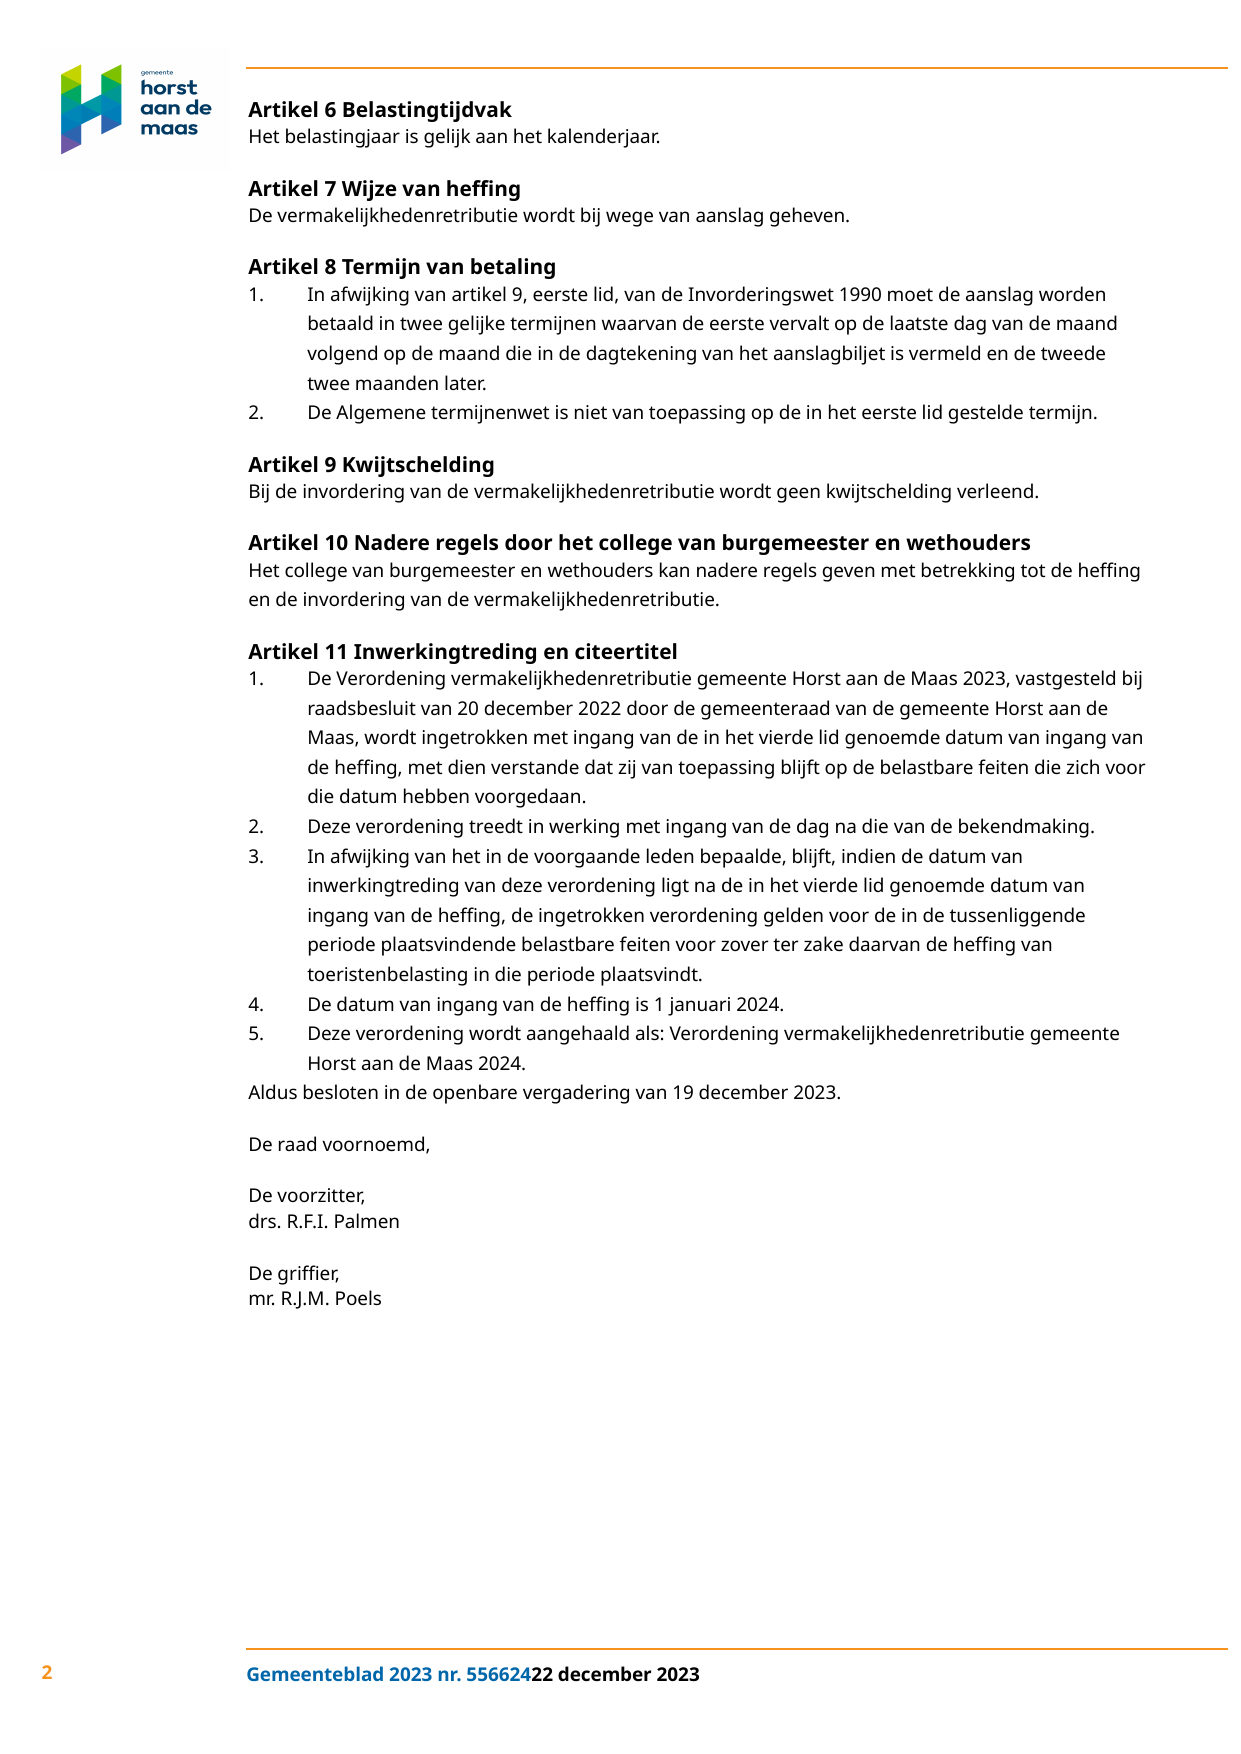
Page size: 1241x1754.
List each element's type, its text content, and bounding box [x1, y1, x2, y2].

text De griffier, [248, 1260, 1152, 1285]
text De vermakelijkhedenretributie wordt bij wege van aanslag geheven. [248, 202, 1152, 228]
text Artikel 7 Wijze van heffing [248, 174, 1152, 202]
list De Verordening vermakelijkhedenretributie gemeente Horst aan de Maas 2023, vastgesteld bij raadsbesluit van 20 december 2022 door de gemeenteraad van de gemeente Horst aan de Maas, wordt ingetrokken met ingang van de in het vierde lid genoemde datum van ingang van de heffing, met dien verstande dat zij van toepassing blijft op de belastbare feiten die zich voor die datum hebben voorgedaan. [248, 665, 1152, 809]
text Aldus besloten in de openbare vergadering van 19 december 2023. [248, 1079, 1152, 1105]
text drs. R.F.I. Palmen [248, 1208, 1152, 1234]
text Artikel 9 Kwijtschelding [248, 450, 1152, 478]
picture [41, 47, 231, 172]
text Het belastingjaar is gelijk aan het kalenderjaar. [248, 123, 1152, 149]
list Deze verordening wordt aangehaald als: Verordening vermakelijkhedenretributie gemeente Horst aan de Maas 2024. [248, 1020, 1152, 1076]
text De voorzitter, [248, 1182, 1152, 1208]
list De datum van ingang van de heffing is 1 januari 2024. [248, 991, 1152, 1017]
list In afwijking van het in de voorgaande leden bepaalde, blijft, indien de datum van inwerkingtreding van deze verordening ligt na de in het vierde lid genoemde datum van ingang van de heffing, de ingetrokken verordening gelden voor de in de tussenliggende periode plaatsvindende belastbare feiten voor zover ter zake daarvan de heffing van toeristenbelasting in die periode plaatsvindt. [248, 843, 1152, 987]
text Artikel 8 Termijn van betaling [248, 252, 1152, 281]
text Het college van burgemeester en wethouders kan nadere regels geven met betrekking tot de heffing en de invordering van de vermakelijkhedenretributie. [248, 557, 1152, 612]
list In afwijking van artikel 9, eerste lid, van de Invorderingswet 1990 moet de aanslag worden betaald in twee gelijke termijnen waarvan de eerste vervalt op de laatste dag van de maand volgend op de maand die in de dagtekening van het aanslagbiljet is vermeld en de tweede twee maanden later. [248, 281, 1152, 395]
text Artikel 10 Nadere regels door het college van burgemeester en wethouders [248, 528, 1152, 557]
text mr. R.J.M. Poels [248, 1285, 1152, 1311]
text De raad voornoemd, [248, 1131, 1152, 1157]
text Artikel 11 Inwerkingtreding en citeertitel [248, 637, 1152, 665]
text Artikel 6 Belastingtijdvak [248, 95, 1152, 123]
list Deze verordening treedt in werking met ingang van de dag na die van de bekendmaking. [248, 813, 1152, 839]
text Bij de invordering van de vermakelijkhedenretributie wordt geen kwijtschelding verleend. [248, 478, 1152, 504]
list De Algemene termijnenwet is niet van toepassing op de in het eerste lid gestelde termijn. [248, 399, 1152, 425]
